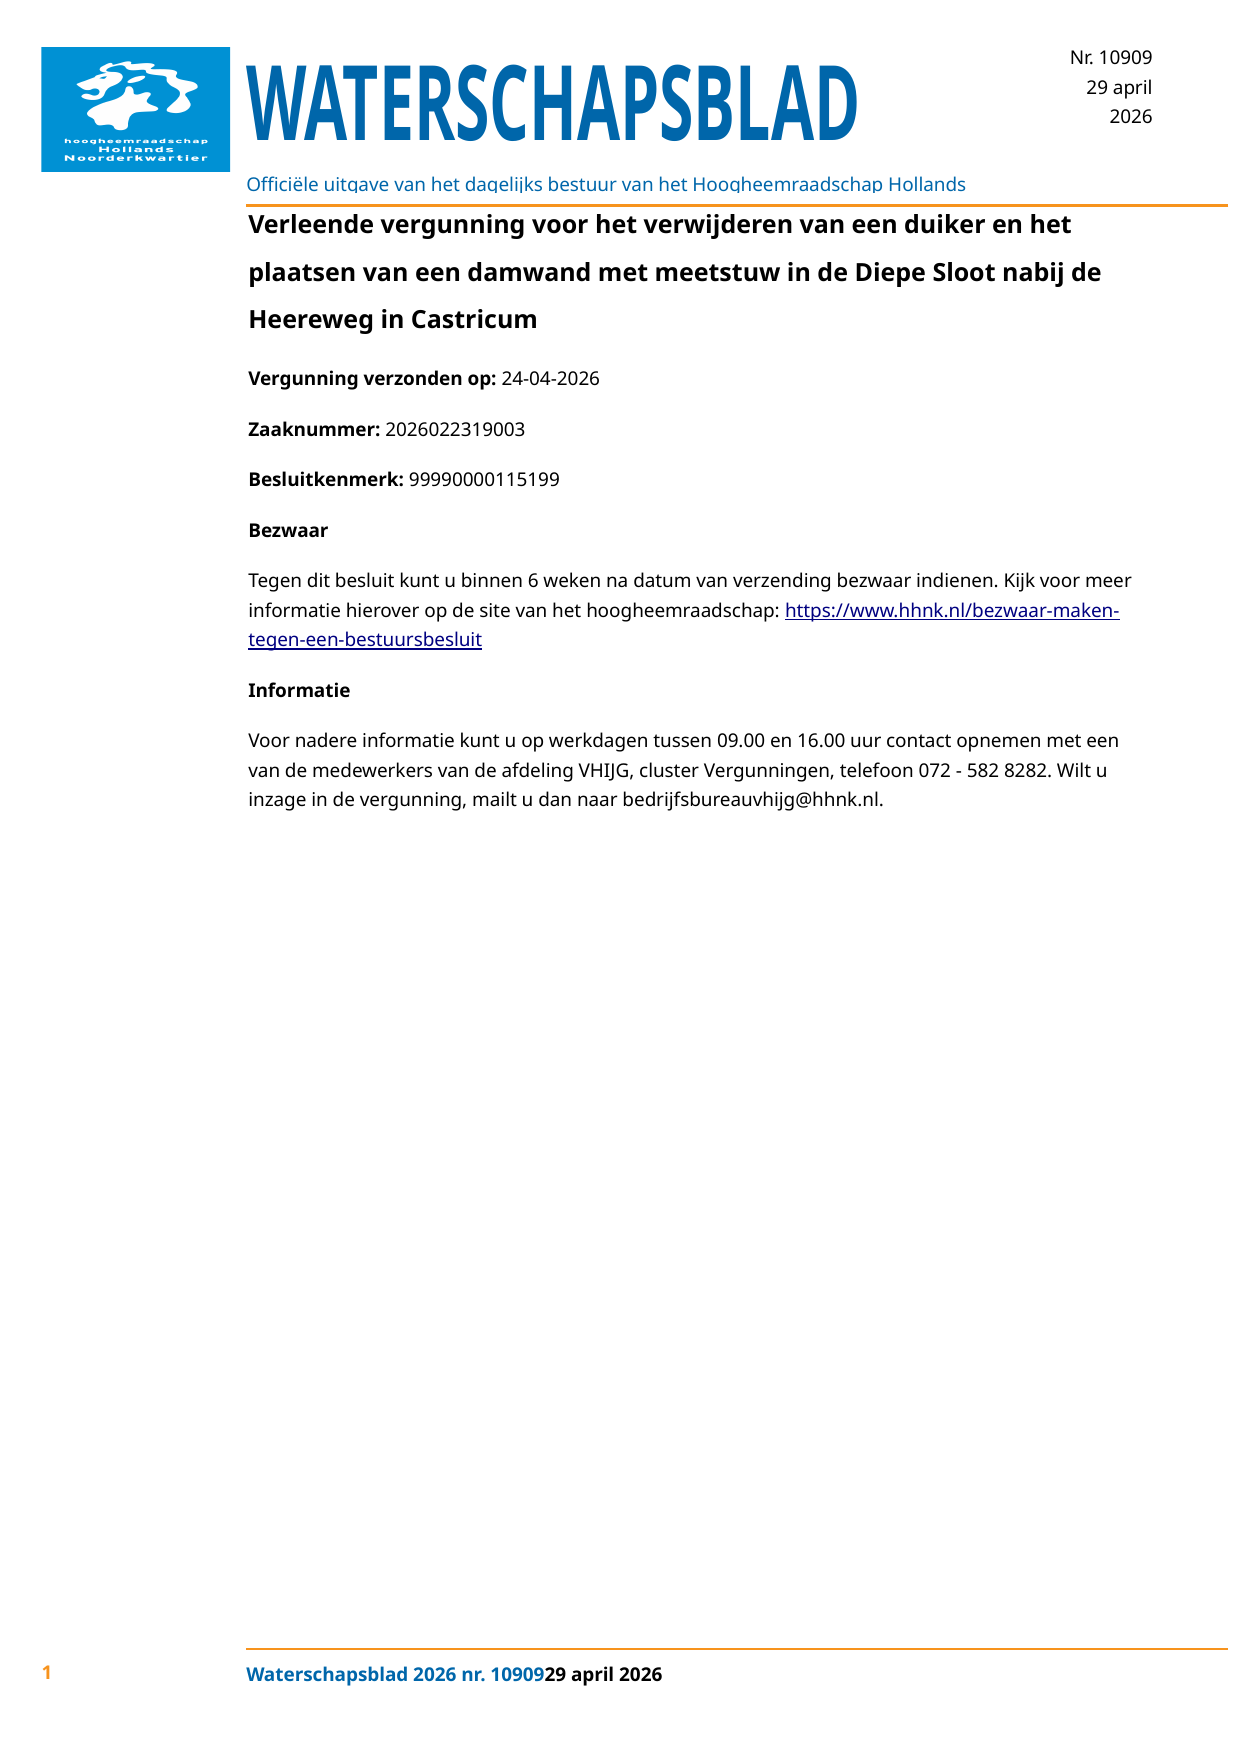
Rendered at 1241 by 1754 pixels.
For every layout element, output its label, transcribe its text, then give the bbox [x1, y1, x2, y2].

text Vergunning verzonden op: 24-04-2026 [248, 366, 1152, 391]
picture [118, 62, 197, 112]
picture [78, 64, 122, 99]
text Informatie [248, 677, 1152, 702]
text Zaaknummer: 2026022319003 [248, 416, 1152, 442]
text Bezwaar [248, 517, 1152, 542]
picture [88, 87, 157, 130]
text Verleende vergunning voor het verwijderen van een duiker en het plaatsen van een damwand met meetstuw in de Diepe Sloot nabij de Heereweg in Castricum [248, 207, 1152, 336]
text Tegen dit besluit kunt u binnen 6 weken na datum van verzending bezwaar indienen. Kijk voor meer informatie hierover op de site van het hoogheemraadschap: https://www.hhnk.nl/bezwaar-maken-tegen-een-bestuursbesluit [248, 567, 1152, 652]
picture [129, 76, 144, 82]
text Besluitkenmerk: 99990000115199 [248, 466, 1152, 492]
text Voor nadere informatie kunt u op werkdagen tussen 09.00 en 16.00 uur contact opnemen met een van de medewerkers van de afdeling VHIJG, cluster Vergunningen, telefoon 072 - 582 8282. Wilt u inzage in de vergunning, mailt u dan naar bedrijfsbureauvhijg@hhnk.nl. [248, 727, 1152, 812]
